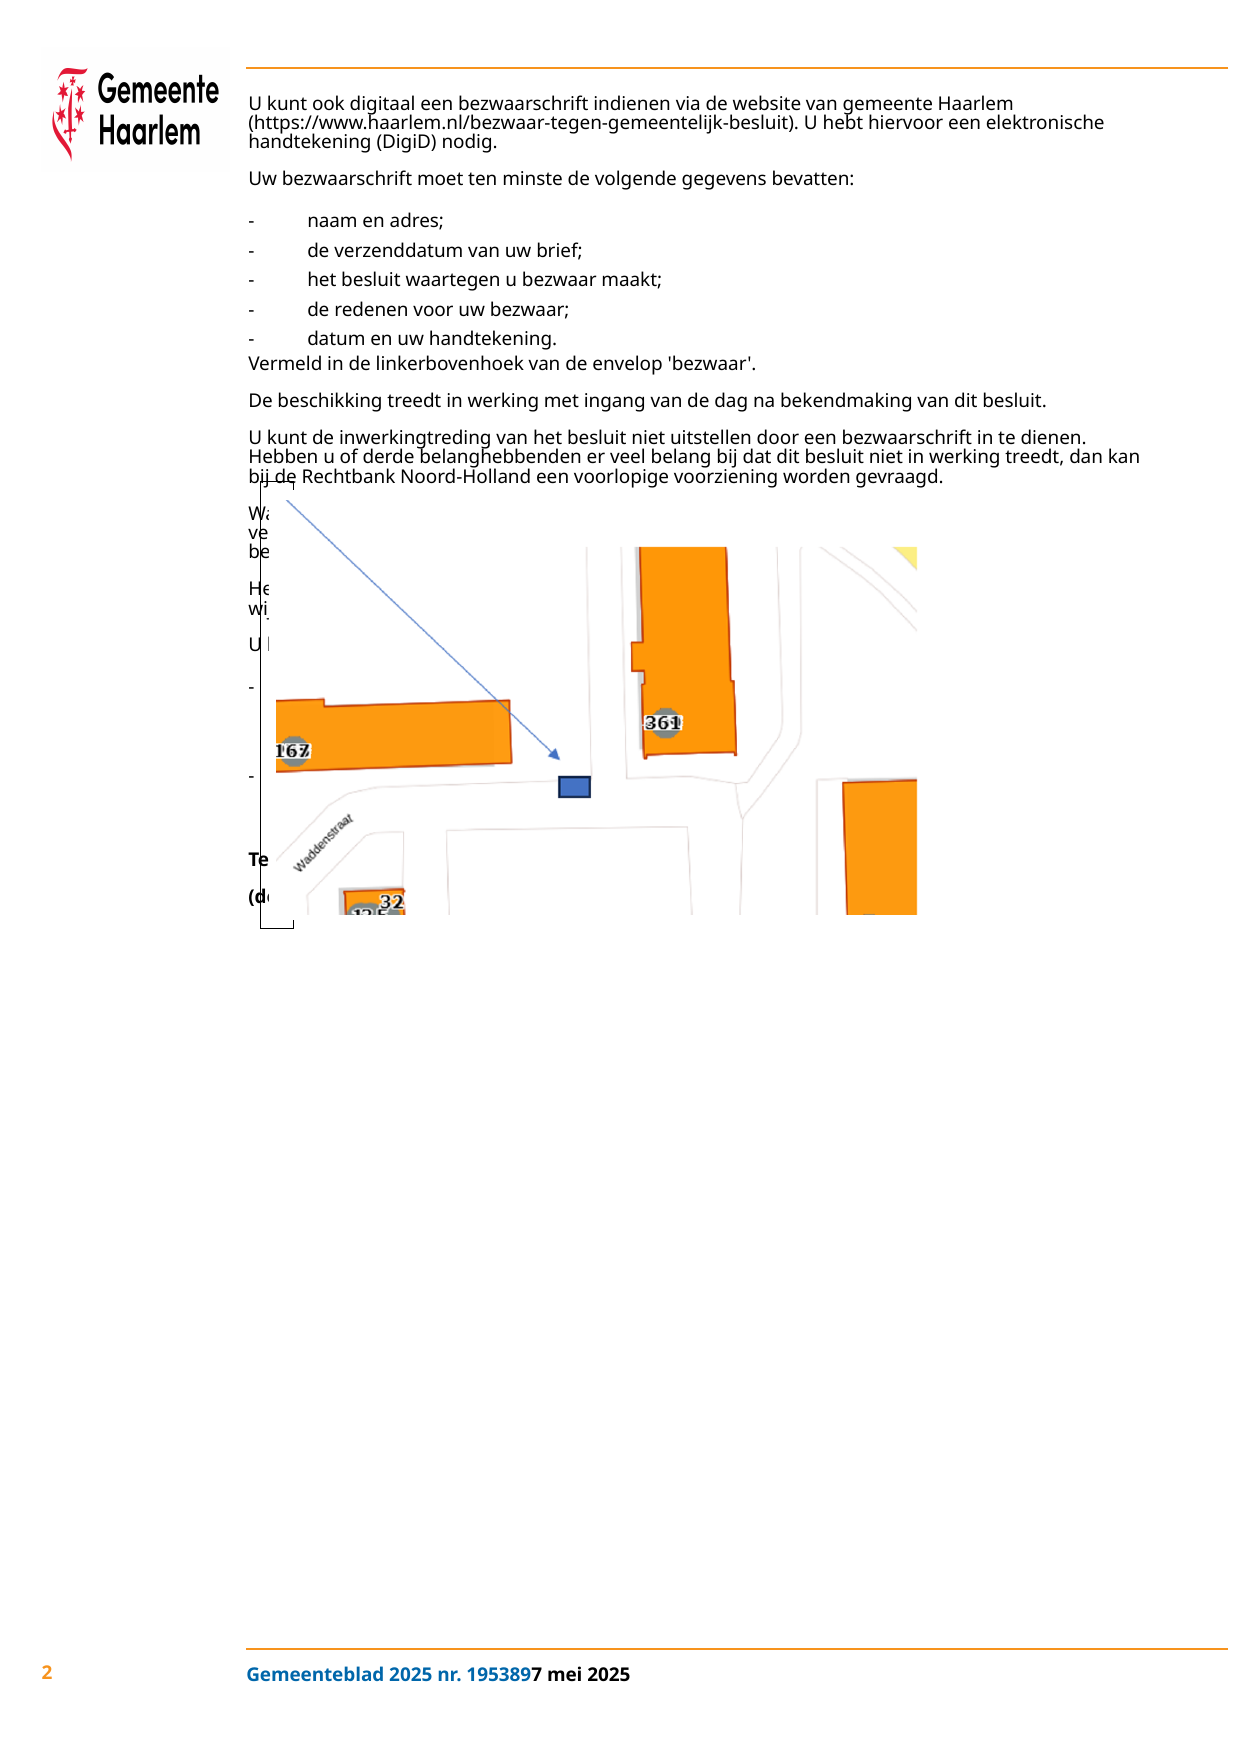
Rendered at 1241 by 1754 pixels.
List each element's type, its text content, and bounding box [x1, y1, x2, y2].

text U kunt ook digitaal een bezwaarschrift indienen via de website van gemeente Haarlem (https://www.haarlem.nl/bezwaar-tegen-gemeentelijk-besluit). U hebt hiervoor een elektronische handtekening (DigiD) nodig. [248, 95, 1152, 153]
text Uw bezwaarschrift moet ten minste de volgende gegevens bevatten: [248, 170, 1152, 189]
text De beschikking treedt in werking met ingang van de dag na bekendmaking van dit besluit. [248, 392, 1152, 411]
picture [268, 490, 1173, 920]
list het besluit waartegen u bezwaar maakt; [248, 266, 1152, 292]
text Vermeld in de linkerbovenhoek van de envelop 'bezwaar'. [248, 355, 1152, 374]
list naam en adres; [248, 207, 1152, 233]
list de redenen voor uw bezwaar; [248, 296, 1152, 322]
list de verzenddatum van uw brief; [248, 237, 1152, 263]
list datum en uw handtekening. [248, 326, 1152, 351]
picture [41, 47, 231, 172]
text U kunt de inwerkingtreding van het besluit niet uitstellen door een bezwaarschrift in te dienen. Hebben u of derde belanghebbenden er veel belang bij dat dit besluit niet in werking treedt, dan kan bij de Rechtbank Noord-Holland een voorlopige voorziening worden gevraagd. [248, 429, 1152, 487]
